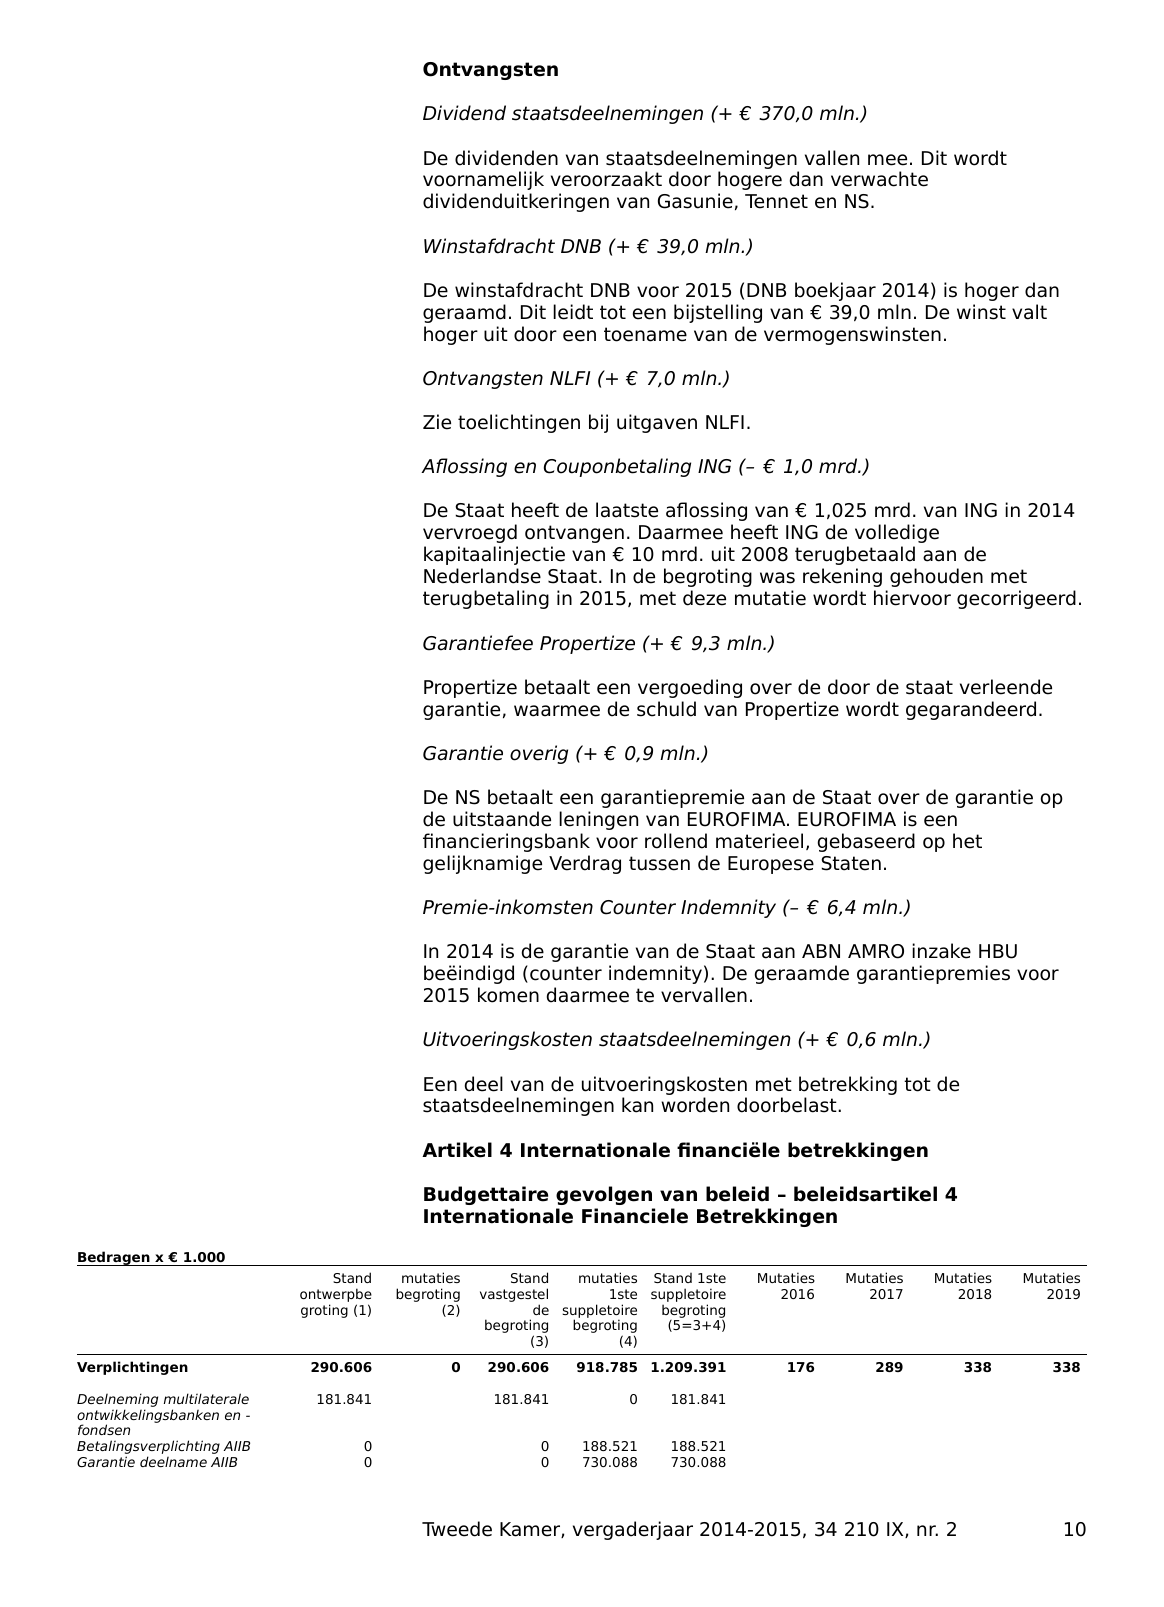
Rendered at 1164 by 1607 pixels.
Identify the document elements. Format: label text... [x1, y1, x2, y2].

table_cell [732, 1455, 821, 1470]
subtitle Uitvoeringskosten staatsdeelnemingen (+ € 0,6 mln.) [422, 1029, 1087, 1051]
table_cell 188.521 [555, 1439, 644, 1454]
text In 2014 is de garantie van de Staat aan ABN AMRO inzake HBU beëindigd (counter indemnity). De geraamde garantiepremies voor 2015 komen daarmee te vervallen. [422, 941, 1087, 1007]
table_cell [77, 1266, 289, 1354]
subtitle Dividend staatsdeelnemingen (+ € 370,0 mln.) [422, 103, 1087, 125]
table_cell [909, 1439, 998, 1454]
subtitle Ontvangsten [422, 59, 1087, 81]
table_cell Mutaties 2017 [821, 1266, 909, 1354]
subtitle Premie-inkomsten Counter Indemnity (– € 6,4 mln.) [422, 897, 1087, 919]
table_cell 289 [821, 1355, 909, 1376]
table_cell [289, 1376, 378, 1392]
table_cell 176 [732, 1355, 821, 1376]
table_cell 0 [289, 1439, 378, 1454]
table_cell [732, 1392, 821, 1439]
subtitle Garantie overig (+ € 0,9 mln.) [422, 743, 1087, 765]
text De Staat heeft de laatste aflossing van € 1,025 mrd. van ING in 2014 vervroegd ontvangen. Daarmee heeft ING de volledige kapitaalinjectie van € 10 mrd. uit 2008 terugbetaald aan de Nederlandse Staat. In de begroting was rekening gehouden met terugbetaling in 2015, met deze mutatie wordt hiervoor gecorrigeerd. [422, 500, 1087, 610]
table_cell 730.088 [555, 1455, 644, 1470]
table_cell Garantie deelname AIIB [77, 1455, 289, 1470]
text De dividenden van staatsdeelnemingen vallen mee. Dit wordt voornamelijk veroorzaakt door hogere dan verwachte dividenduitkeringen van Gasunie, Tennet en NS. [422, 147, 1087, 213]
table_cell [644, 1376, 732, 1392]
table_cell 0 [378, 1355, 466, 1376]
text Zie toelichtingen bij uitgaven NLFI. [422, 412, 1087, 434]
subtitle Artikel 4 Internationale financiële betrekkingen [422, 1139, 1087, 1162]
table_cell Verplichtingen [77, 1355, 289, 1376]
table_cell [909, 1455, 998, 1470]
table_cell Stand 1ste suppletoire begroting (5=3+4) [644, 1266, 732, 1354]
table_cell Deelneming multilaterale ontwikkelingsbanken en -fondsen [77, 1392, 289, 1439]
subtitle Aflossing en Couponbetaling ING (– € 1,0 mrd.) [422, 456, 1087, 478]
table_cell mutaties begroting (2) [378, 1266, 466, 1354]
table_cell [732, 1376, 821, 1392]
table_header Bedragen x € 1.000 [77, 1250, 1087, 1265]
table_cell 188.521 [644, 1439, 732, 1454]
table_cell [998, 1392, 1087, 1439]
subtitle Ontvangsten NLFI (+ € 7,0 mln.) [422, 368, 1087, 390]
table_cell Stand vastgestelde begroting (3) [466, 1266, 555, 1354]
table_cell 0 [555, 1392, 644, 1439]
text De winstafdracht DNB voor 2015 (DNB boekjaar 2014) is hoger dan geraamd. Dit leidt tot een bijstelling van € 39,0 mln. De winst valt hoger uit door een toename van de vermogenswinsten. [422, 280, 1087, 346]
table_cell 0 [466, 1455, 555, 1470]
table_cell [998, 1455, 1087, 1470]
subtitle Garantiefee Propertize (+ € 9,3 mln.) [422, 632, 1087, 654]
table_cell [821, 1376, 909, 1392]
text De NS betaalt een garantiepremie aan de Staat over de garantie op de uitstaande leningen van EUROFIMA. EUROFIMA is een financieringsbank voor rollend materieel, gebaseerd op het gelijknamige Verdrag tussen de Europese Staten. [422, 787, 1087, 875]
table_cell 730.088 [644, 1455, 732, 1470]
text Propertize betaalt een vergoeding over de door de staat verleende garantie, waarmee de schuld van Propertize wordt gegarandeerd. [422, 677, 1087, 721]
table_cell [378, 1455, 466, 1470]
table_cell [821, 1455, 909, 1470]
table_cell 0 [289, 1455, 378, 1470]
table_cell [378, 1392, 466, 1439]
table_cell 181.841 [289, 1392, 378, 1439]
table_cell [466, 1376, 555, 1392]
table_cell 0 [466, 1439, 555, 1454]
table_cell [555, 1376, 644, 1392]
table_cell 290.606 [466, 1355, 555, 1376]
table_cell [378, 1376, 466, 1392]
table_cell Mutaties 2018 [909, 1266, 998, 1354]
table_cell 181.841 [644, 1392, 732, 1439]
table_cell 181.841 [466, 1392, 555, 1439]
table_cell 338 [998, 1355, 1087, 1376]
subtitle Budgettaire gevolgen van beleid – beleidsartikel 4 Internationale Financiele Betrekkingen [422, 1184, 1087, 1228]
table_cell [77, 1376, 289, 1392]
table_cell [821, 1392, 909, 1439]
table_cell Betalingsverplichting AIIB [77, 1439, 289, 1454]
table_cell 1.209.391 [644, 1355, 732, 1376]
table_cell 338 [909, 1355, 998, 1376]
table_cell mutaties 1ste suppletoire begroting (4) [555, 1266, 644, 1354]
text Een deel van de uitvoeringskosten met betrekking tot de staatsdeelnemingen kan worden doorbelast. [422, 1073, 1087, 1117]
table_cell [998, 1376, 1087, 1392]
table_cell [732, 1439, 821, 1454]
table_cell [378, 1439, 466, 1454]
table_cell [909, 1376, 998, 1392]
table_cell Mutaties 2019 [998, 1266, 1087, 1354]
table_cell 918.785 [555, 1355, 644, 1376]
table_cell Mutaties 2016 [732, 1266, 821, 1354]
table_cell 290.606 [289, 1355, 378, 1376]
subtitle Winstafdracht DNB (+ € 39,0 mln.) [422, 236, 1087, 257]
table_cell Stand ontwerpbegroting (1) [289, 1266, 378, 1354]
table_cell [821, 1439, 909, 1454]
table_cell [998, 1439, 1087, 1454]
table_cell [909, 1392, 998, 1439]
